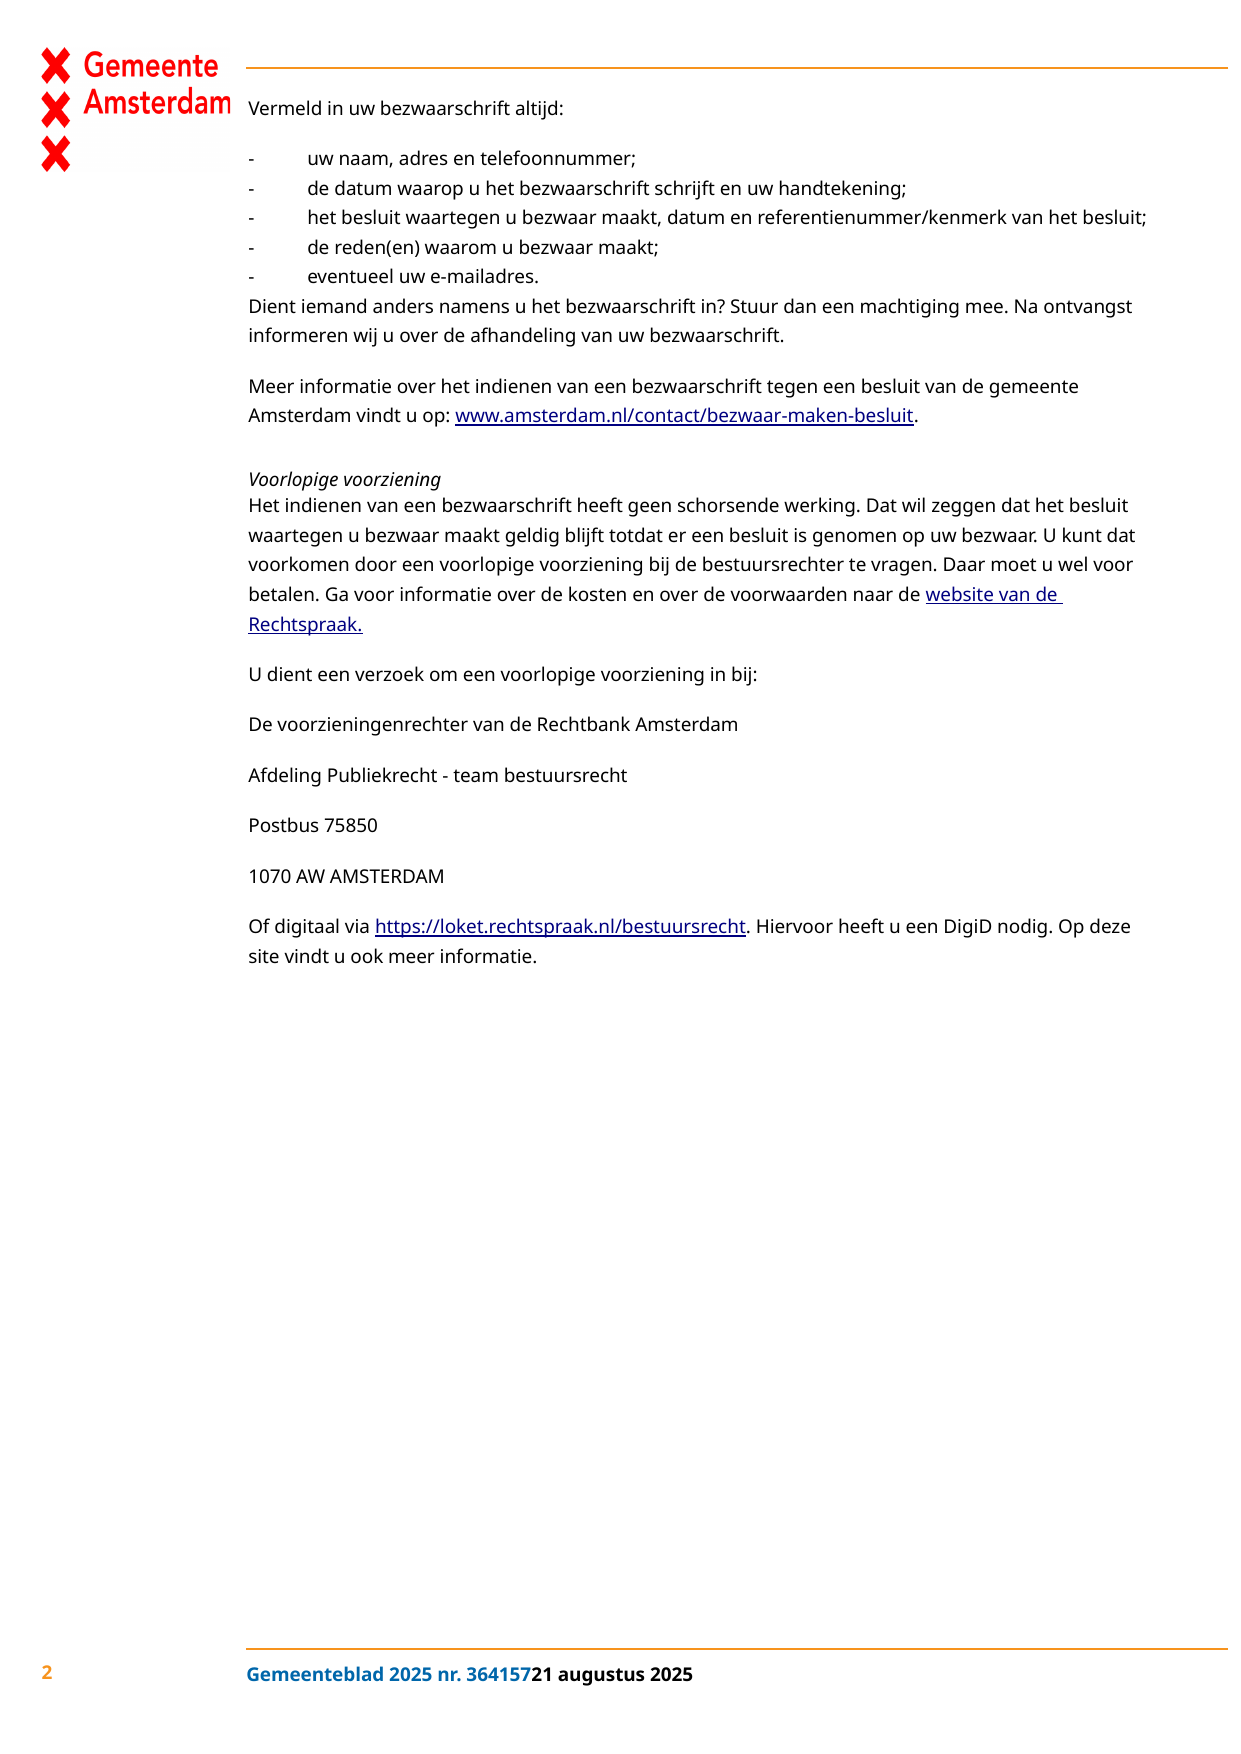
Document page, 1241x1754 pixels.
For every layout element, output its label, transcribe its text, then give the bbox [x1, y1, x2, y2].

list de datum waarop u het bezwaarschrift schrijft en uw handtekening; [248, 175, 1152, 201]
text Voorlopige voorziening [248, 467, 1152, 492]
text U dient een verzoek om een voorlopige voorziening in bij: [248, 661, 1152, 687]
text Dient iemand anders namens u het bezwaarschrift in? Stuur dan een machtiging mee. Na ontvangst informeren wij u over de afhandeling van uw bezwaarschrift. [248, 293, 1152, 348]
list eventueel uw e-mailadres. [248, 263, 1152, 289]
text Meer informatie over het indienen van een bezwaarschrift tegen een besluit van de gemeente Amsterdam vindt u op: www.amsterdam.nl/contact/bezwaar-maken-besluit. [248, 373, 1152, 428]
list uw naam, adres en telefoonnummer; [248, 145, 1152, 171]
text Het indienen van een bezwaarschrift heeft geen schorsende werking. Dat wil zeggen dat het besluit waartegen u bezwaar maakt geldig blijft totdat er een besluit is genomen op uw bezwaar. U kunt dat voorkomen door een voorlopige voorziening bij de bestuursrechter te vragen. Daar moet u wel voor betalen. Ga voor informatie over de kosten en over de voorwaarden naar de website van de Rechtspraak. [248, 492, 1152, 636]
text Postbus 75850 [248, 812, 1152, 838]
list de reden(en) waarom u bezwaar maakt; [248, 234, 1152, 260]
text De voorzieningenrechter van de Rechtbank Amsterdam [248, 712, 1152, 737]
text Afdeling Publiekrecht - team bestuursrecht [248, 762, 1152, 788]
text Of digitaal via https://loket.rechtspraak.nl/bestuursrecht. Hiervoor heeft u een DigiD nodig. Op deze site vindt u ook meer informatie. [248, 913, 1152, 968]
text 1070 AW AMSTERDAM [248, 863, 1152, 888]
text Vermeld in uw bezwaarschrift altijd: [248, 95, 1152, 121]
picture [41, 47, 231, 172]
list het besluit waartegen u bezwaar maakt, datum en referentienummer/kenmerk van het besluit; [248, 204, 1152, 230]
